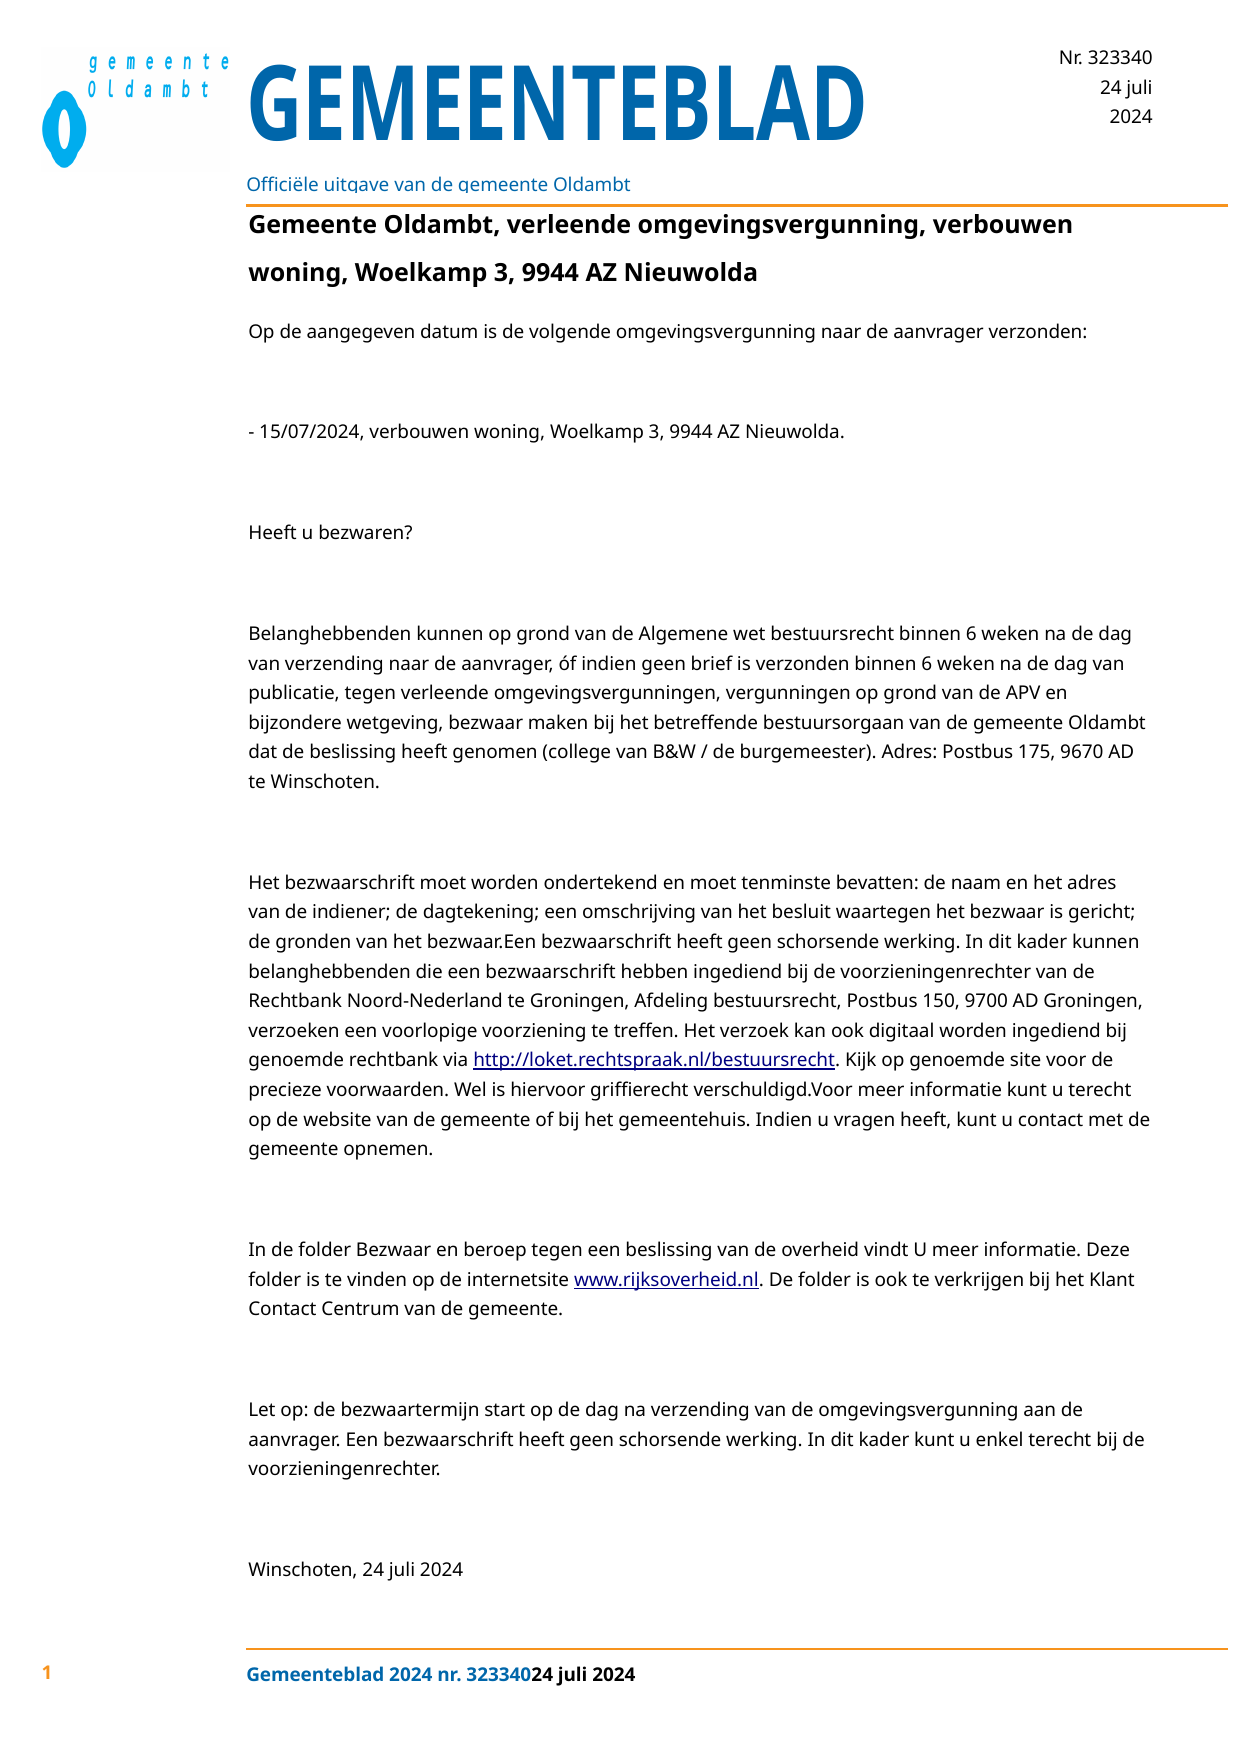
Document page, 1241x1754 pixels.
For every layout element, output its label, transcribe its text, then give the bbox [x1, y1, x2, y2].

text Let op: de bezwaartermijn start op de dag na verzending van de omgevingsvergunning aan de aanvrager. Een bezwaarschrift heeft geen schorsende werking. In dit kader kunt u enkel terecht bij de voorzieningenrechter. [248, 1396, 1152, 1481]
text In de folder Bezwaar en beroep tegen een beslissing van de overheid vindt U meer informatie. Deze folder is te vinden op de internetsite www.rijksoverheid.nl. De folder is ook te verkrijgen bij het Klant Contact Centrum van de gemeente. [248, 1236, 1152, 1321]
text Het bezwaarschrift moet worden ondertekend en moet tenminste bevatten: de naam en het adres van de indiener; de dagtekening; een omschrijving van het besluit waartegen het bezwaar is gericht; de gronden van het bezwaar.Een bezwaarschrift heeft geen schorsende werking. In dit kader kunnen belanghebbenden die een bezwaarschrift hebben ingediend bij de voorzieningenrechter van de Rechtbank Noord-Nederland te Groningen, Afdeling bestuursrecht, Postbus 150, 9700 AD Groningen, verzoeken een voorlopige voorziening te treffen. Het verzoek kan ook digitaal worden ingediend bij genoemde rechtbank via http://loket.rechtspraak.nl/bestuursrecht. Kijk op genoemde site voor de precieze voorwaarden. Wel is hiervoor griffierecht verschuldigd.Voor meer informatie kunt u terecht op de website van de gemeente of bij het gemeentehuis. Indien u vragen heeft, kunt u contact met de gemeente opnemen. [248, 869, 1152, 1161]
text Heeft u bezwaren? [248, 519, 1152, 545]
text - 15/07/2024, verbouwen woning, Woelkamp 3, 9944 AZ Nieuwolda. [248, 419, 1152, 444]
text Belanghebbenden kunnen op grond van de Algemene wet bestuursrecht binnen 6 weken na de dag van verzending naar de aanvrager, óf indien geen brief is verzonden binnen 6 weken na de dag van publicatie, tegen verleende omgevingsvergunningen, vergunningen op grond van de APV en bijzondere wetgeving, bezwaar maken bij het betreffende bestuursorgaan van de gemeente Oldambt dat de beslissing heeft genomen (college van B&W / de burgemeester). Adres: Postbus 175, 9670 AD te Winschoten. [248, 620, 1152, 794]
picture [41, 47, 231, 172]
text Op de aangegeven datum is de volgende omgevingsvergunning naar de aanvrager verzonden: [248, 318, 1152, 344]
text Gemeente Oldambt, verleende omgevingsvergunning, verbouwen woning, Woelkamp 3, 9944 AZ Nieuwolda [248, 207, 1152, 288]
text Winschoten, 24 juli 2024 [248, 1556, 1152, 1582]
